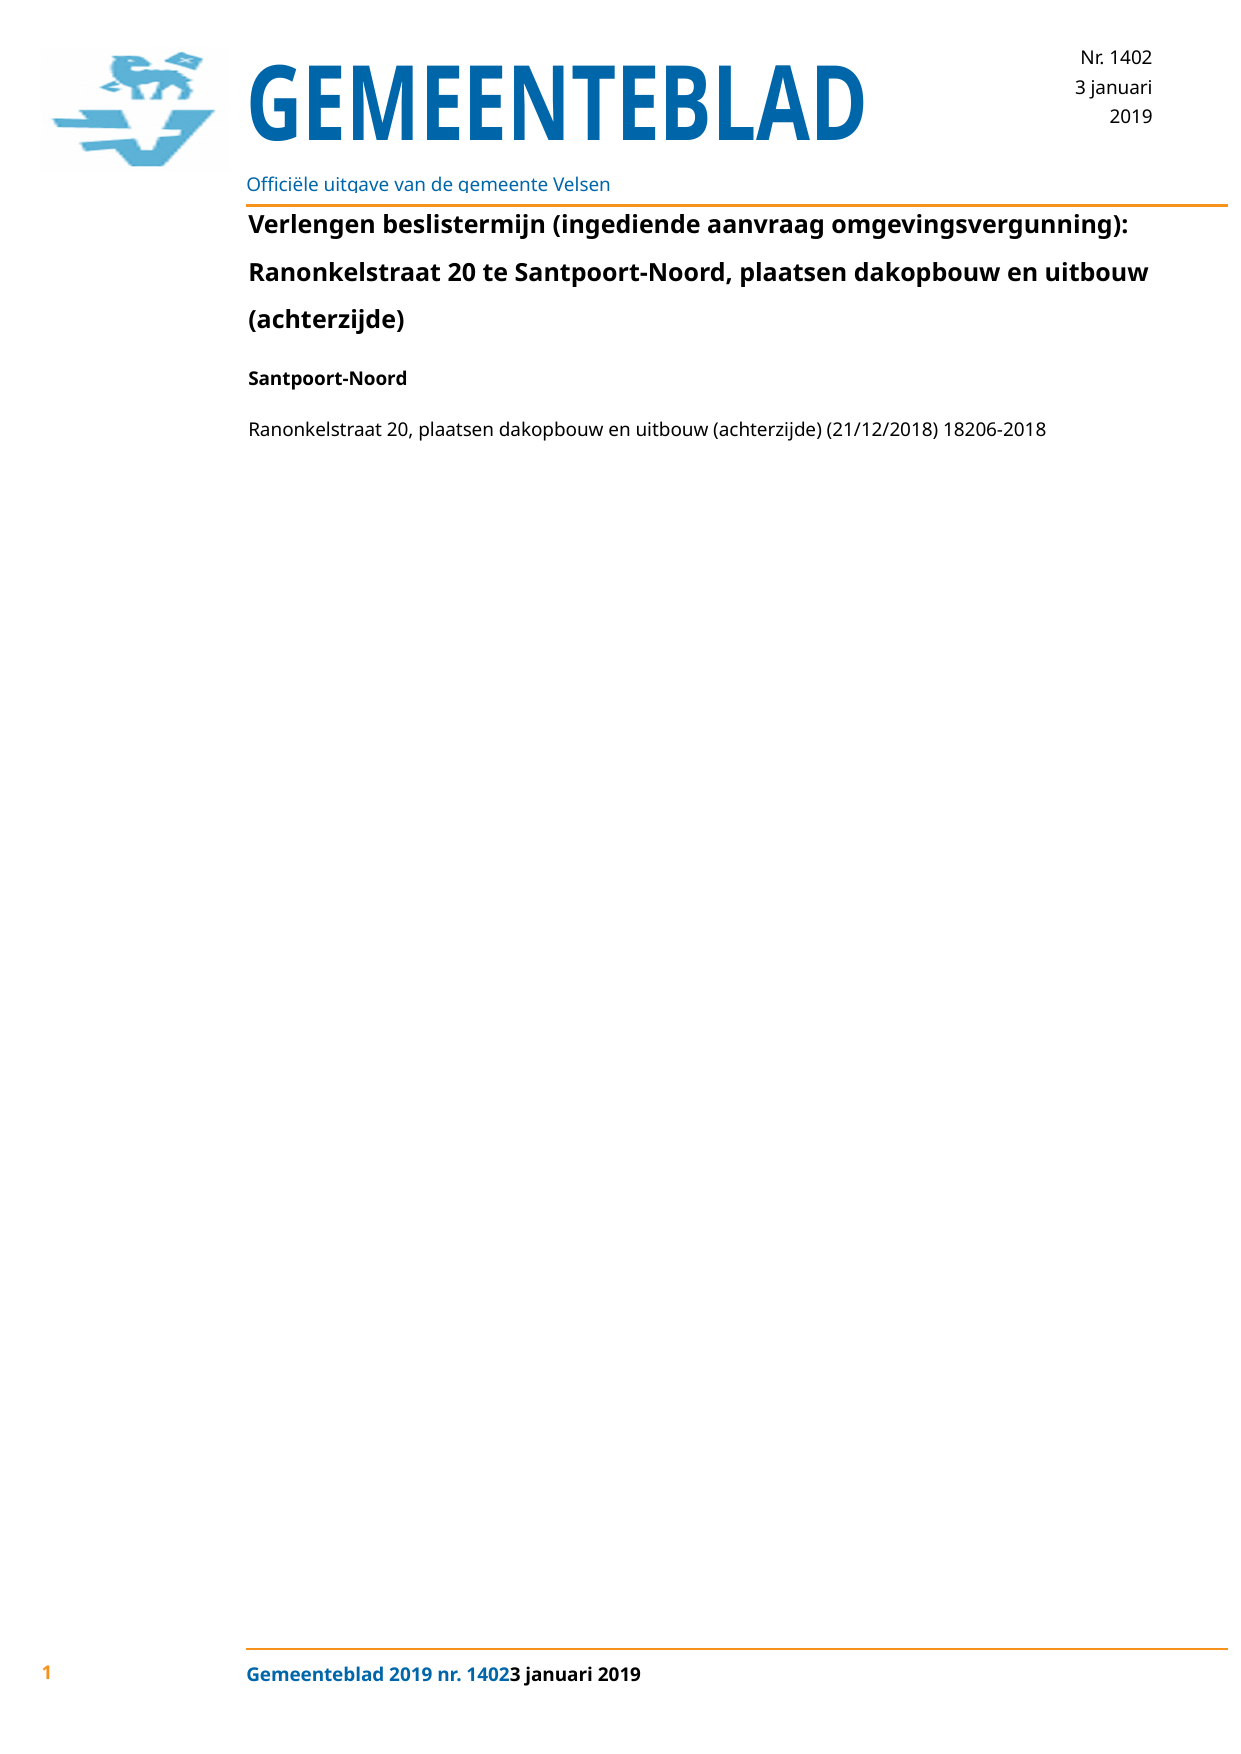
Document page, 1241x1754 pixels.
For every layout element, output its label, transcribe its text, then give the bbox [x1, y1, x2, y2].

text Ranonkelstraat 20, plaatsen dakopbouw en uitbouw (achterzijde) (21/12/2018) 18206-2018 [248, 416, 1152, 442]
picture [41, 47, 231, 172]
text Santpoort-Noord [248, 366, 1152, 391]
text Verlengen beslistermijn (ingediende aanvraag omgevingsvergunning): Ranonkelstraat 20 te Santpoort-Noord, plaatsen dakopbouw en uitbouw (achterzijde) [248, 207, 1152, 336]
